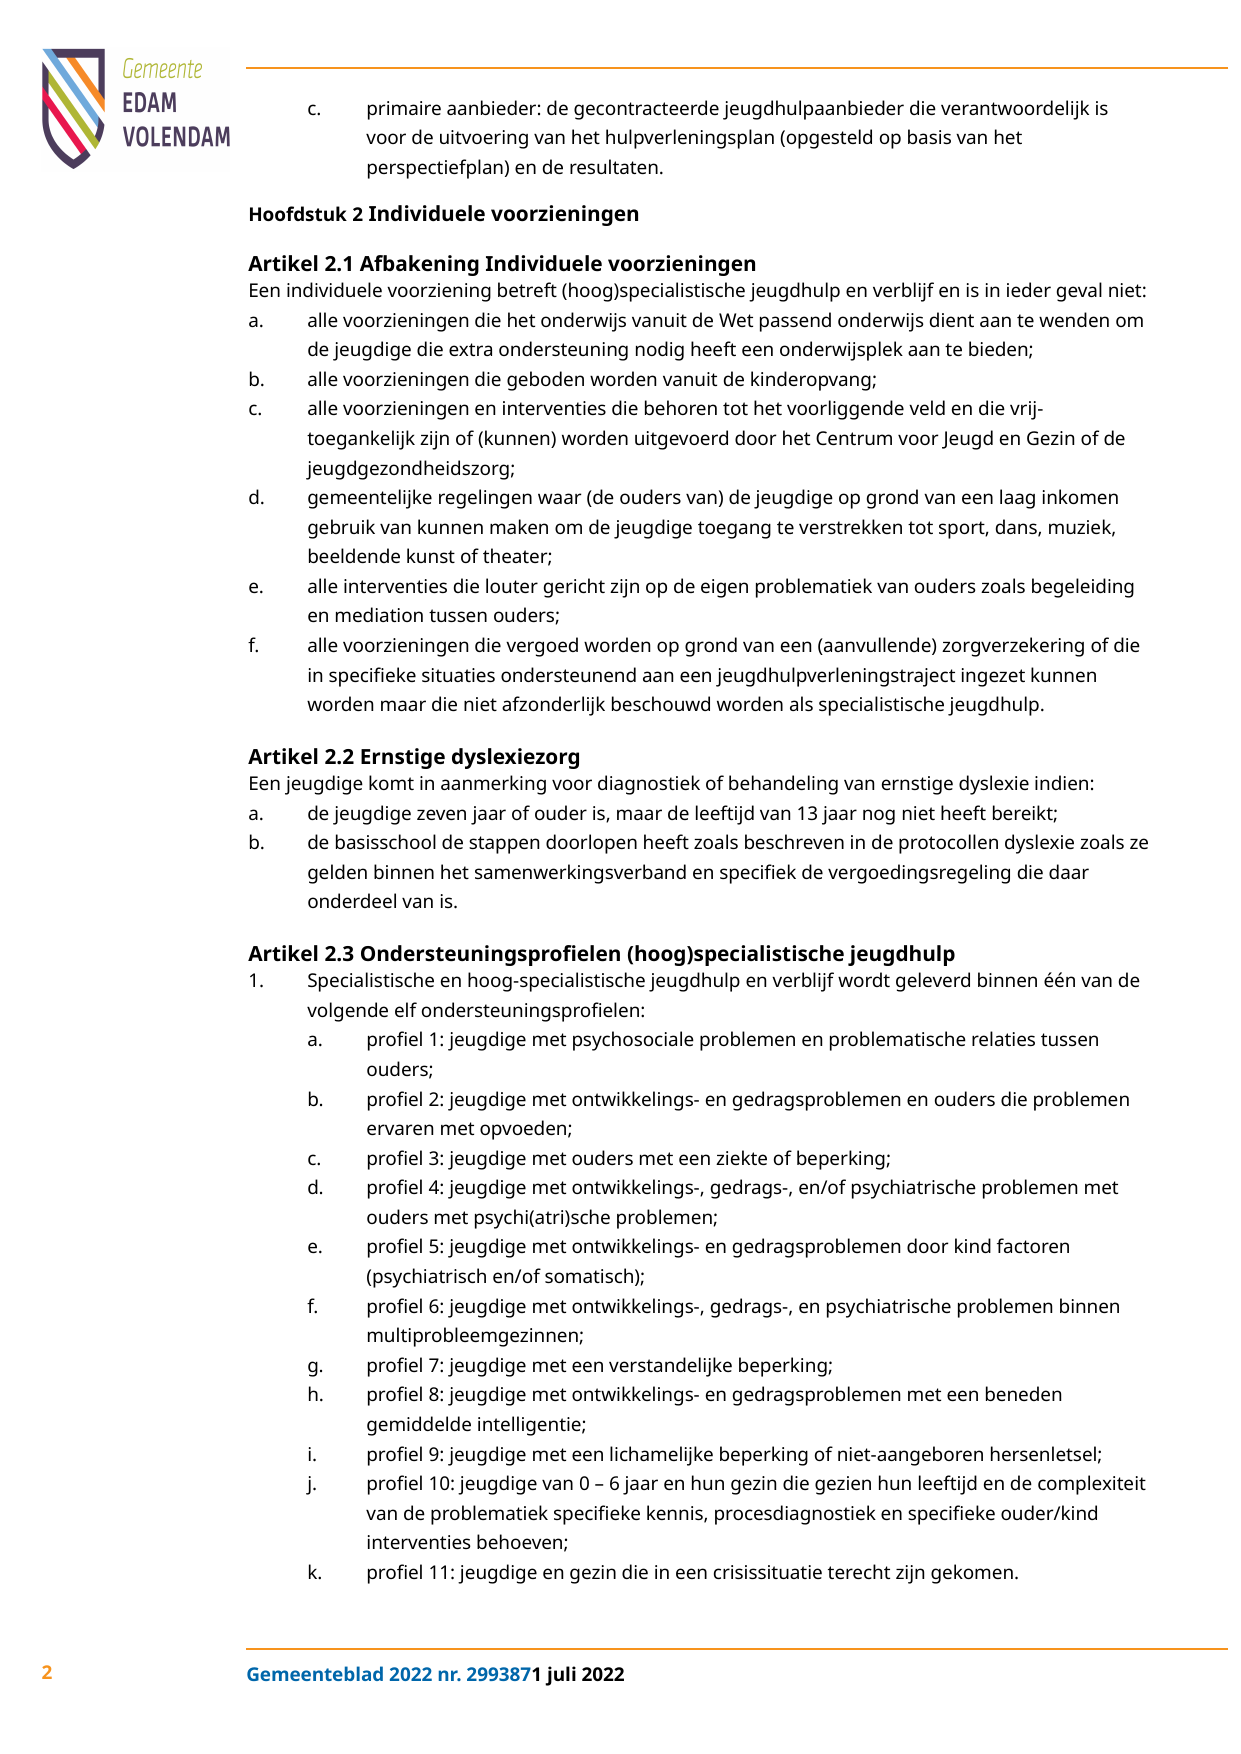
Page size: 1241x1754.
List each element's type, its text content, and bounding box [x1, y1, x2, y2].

list profiel 8: jeugdige met ontwikkelings- en gedragsproblemen met een beneden gemiddelde intelligentie; [307, 1382, 1152, 1437]
list profiel 9: jeugdige met een lichamelijke beperking of niet-aangeboren hersenletsel; [307, 1441, 1152, 1467]
text Een individuele voorziening betreft (hoog)specialistische jeugdhulp en verblijf en is in ieder geval niet: [248, 277, 1152, 303]
list profiel 1: jeugdige met psychosociale problemen en problematische relaties tussen ouders; [307, 1027, 1152, 1082]
list alle voorzieningen die het onderwijs vanuit de Wet passend onderwijs dient aan te wenden om de jeugdige die extra ondersteuning nodig heeft een onderwijsplek aan te bieden; [248, 307, 1152, 362]
list alle interventies die louter gericht zijn op de eigen problematiek van ouders zoals begeleiding en mediation tussen ouders; [248, 573, 1152, 628]
list de basisschool de stappen doorlopen heeft zoals beschreven in de protocollen dyslexie zoals ze gelden binnen het samenwerkingsverband en specifiek de vergoedingsregeling die daar onderdeel van is. [248, 829, 1152, 914]
list profiel 4: jeugdige met ontwikkelings-, gedrags-, en/of psychiatrische problemen met ouders met psychi(atri)sche problemen; [307, 1174, 1152, 1230]
list profiel 10: jeugdige van 0 – 6 jaar en hun gezin die gezien hun leeftijd en de complexiteit van de problematiek specifieke kennis, procesdiagnostiek en specifieke ouder/kind interventies behoeven; [307, 1470, 1152, 1555]
text Artikel 2.2 Ernstige dyslexiezorg [248, 742, 1152, 770]
list primaire aanbieder: de gecontracteerde jeugdhulpaanbieder die verantwoordelijk is voor de uitvoering van het hulpverleningsplan (opgesteld op basis van het perspectiefplan) en de resultaten. [307, 95, 1152, 180]
list profiel 3: jeugdige met ouders met een ziekte of beperking; [307, 1145, 1152, 1171]
list profiel 11: jeugdige en gezin die in een crisissituatie terecht zijn gekomen. [307, 1559, 1152, 1585]
text Een jeugdige komt in aanmerking voor diagnostiek of behandeling van ernstige dyslexie indien: [248, 770, 1152, 796]
list profiel 7: jeugdige met een verstandelijke beperking; [307, 1352, 1152, 1378]
list de jeugdige zeven jaar of ouder is, maar de leeftijd van 13 jaar nog niet heeft bereikt; [248, 800, 1152, 826]
text Artikel 2.1 Afbakening Individuele voorzieningen [248, 249, 1152, 277]
list profiel 5: jeugdige met ontwikkelings- en gedragsproblemen door kind factoren (psychiatrisch en/of somatisch); [307, 1234, 1152, 1289]
list profiel 6: jeugdige met ontwikkelings-, gedrags-, en psychiatrische problemen binnen multiprobleemgezinnen; [307, 1293, 1152, 1348]
list profiel 2: jeugdige met ontwikkelings- en gedragsproblemen en ouders die problemen ervaren met opvoeden; [307, 1086, 1152, 1141]
text Hoofdstuk 2 Individuele voorzieningen [248, 199, 1152, 228]
list alle voorzieningen die geboden worden vanuit de kinderopvang; [248, 366, 1152, 392]
list alle voorzieningen die vergoed worden op grond van een (aanvullende) zorgverzekering of die in specifieke situaties ondersteunend aan een jeugdhulpverleningstraject ingezet kunnen worden maar die niet afzonderlijk beschouwd worden als specialistische jeugdhulp. [248, 632, 1152, 717]
list alle voorzieningen en interventies die behoren tot het voorliggende veld en die vrij-toegankelijk zijn of (kunnen) worden uitgevoerd door het Centrum voor Jeugd en Gezin of de jeugdgezondheidszorg; [248, 396, 1152, 481]
list gemeentelijke regelingen waar (de ouders van) de jeugdige op grond van een laag inkomen gebruik van kunnen maken om de jeugdige toegang te verstrekken tot sport, dans, muziek, beeldende kunst of theater; [248, 484, 1152, 569]
list Specialistische en hoog-specialistische jeugdhulp en verblijf wordt geleverd binnen één van de volgende elf ondersteuningsprofielen: [248, 967, 1152, 1023]
picture [41, 47, 231, 172]
text Artikel 2.3 Ondersteuningsprofielen (hoog)specialistische jeugdhulp [248, 939, 1152, 967]
